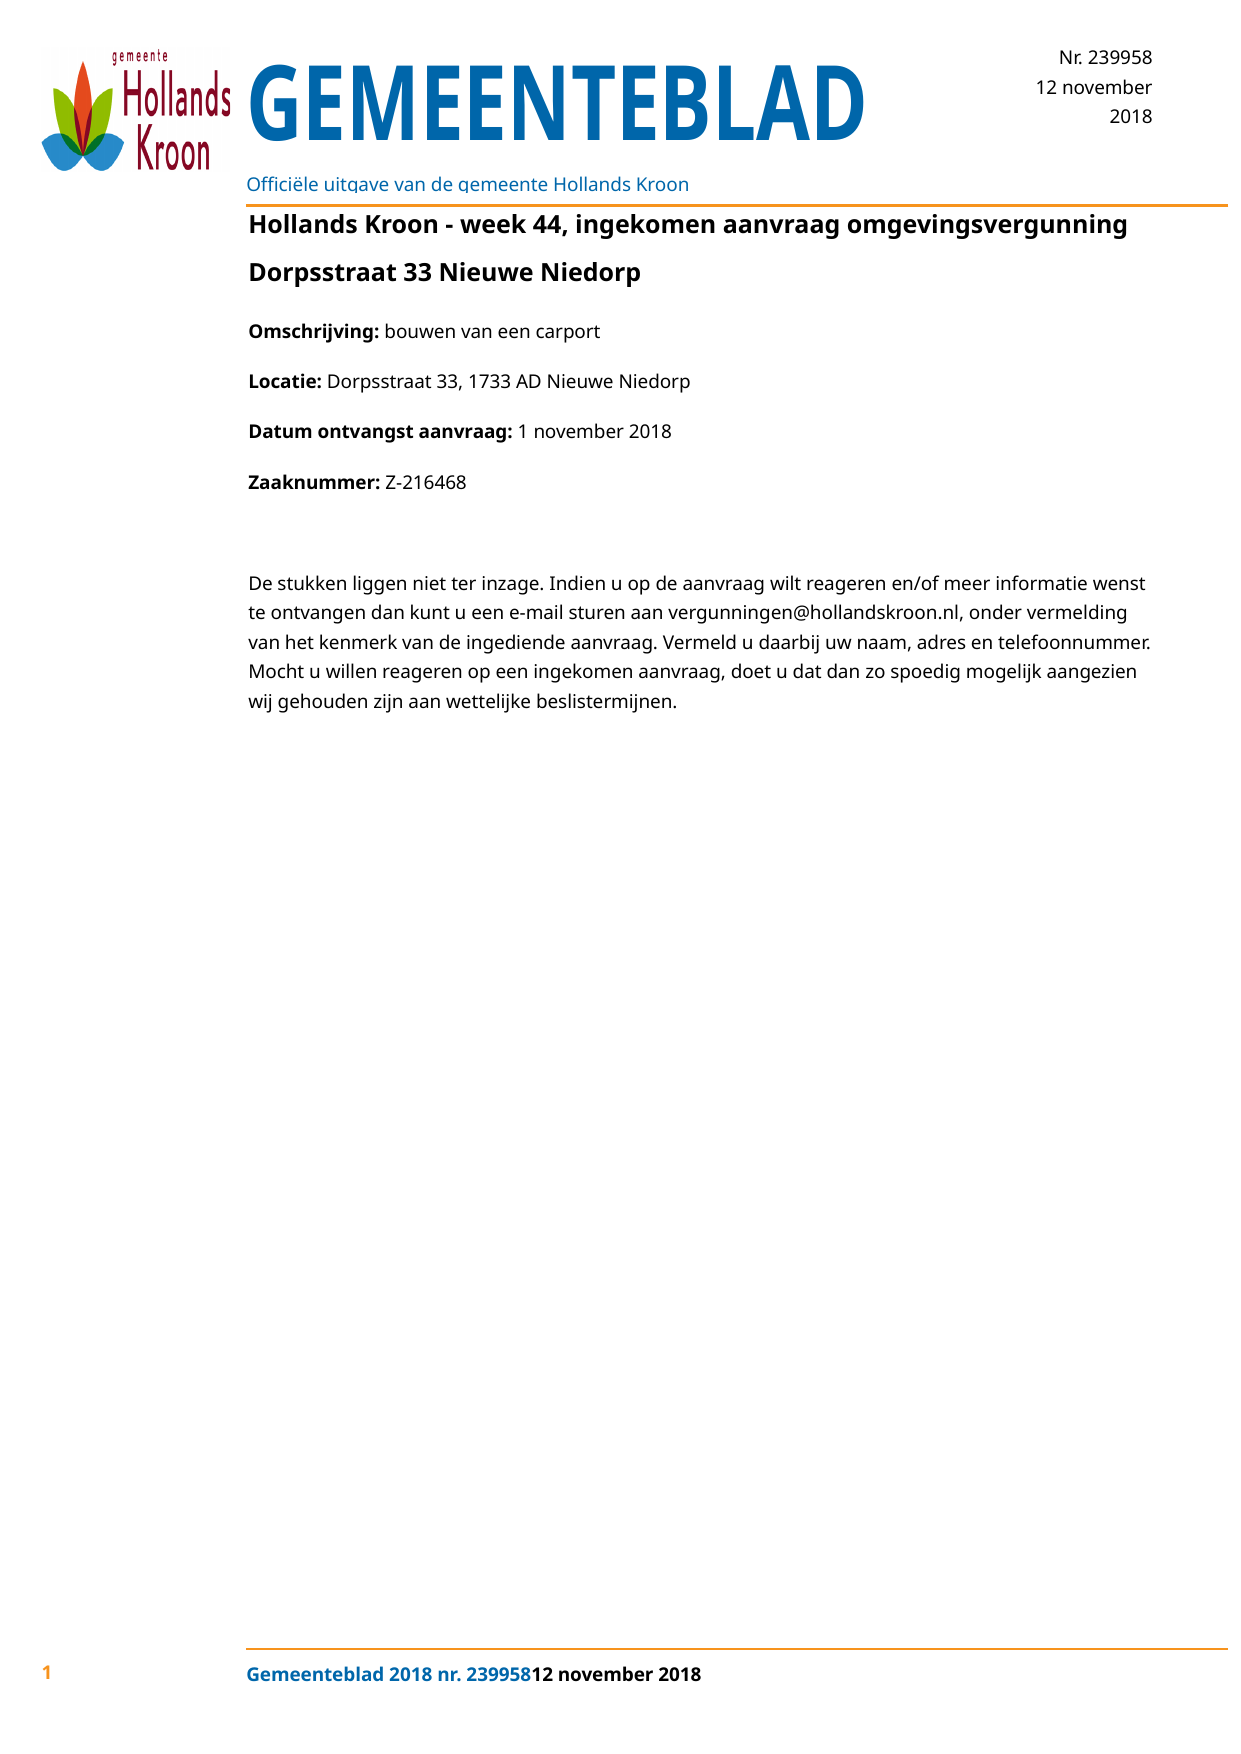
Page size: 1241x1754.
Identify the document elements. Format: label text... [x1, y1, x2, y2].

text De stukken liggen niet ter inzage. Indien u op de aanvraag wilt reageren en/of meer informatie wenst te ontvangen dan kunt u een e-mail sturen aan vergunningen@hollandskroon.nl, onder vermelding van het kenmerk van de ingediende aanvraag. Vermeld u daarbij uw naam, adres en telefoonnummer. Mocht u willen reageren op een ingekomen aanvraag, doet u dat dan zo spoedig mogelijk aangezien wij gehouden zijn aan wettelijke beslistermijnen. [248, 570, 1152, 714]
text Hollands Kroon - week 44, ingekomen aanvraag omgevingsvergunning Dorpsstraat 33 Nieuwe Niedorp [248, 207, 1152, 288]
text Zaaknummer: Z-216468 [248, 469, 1152, 495]
text Omschrijving: bouwen van een carport [248, 318, 1152, 344]
text Locatie: Dorpsstraat 33, 1733 AD Nieuwe Niedorp [248, 368, 1152, 394]
picture [41, 47, 231, 172]
text Datum ontvangst aanvraag: 1 november 2018 [248, 419, 1152, 444]
